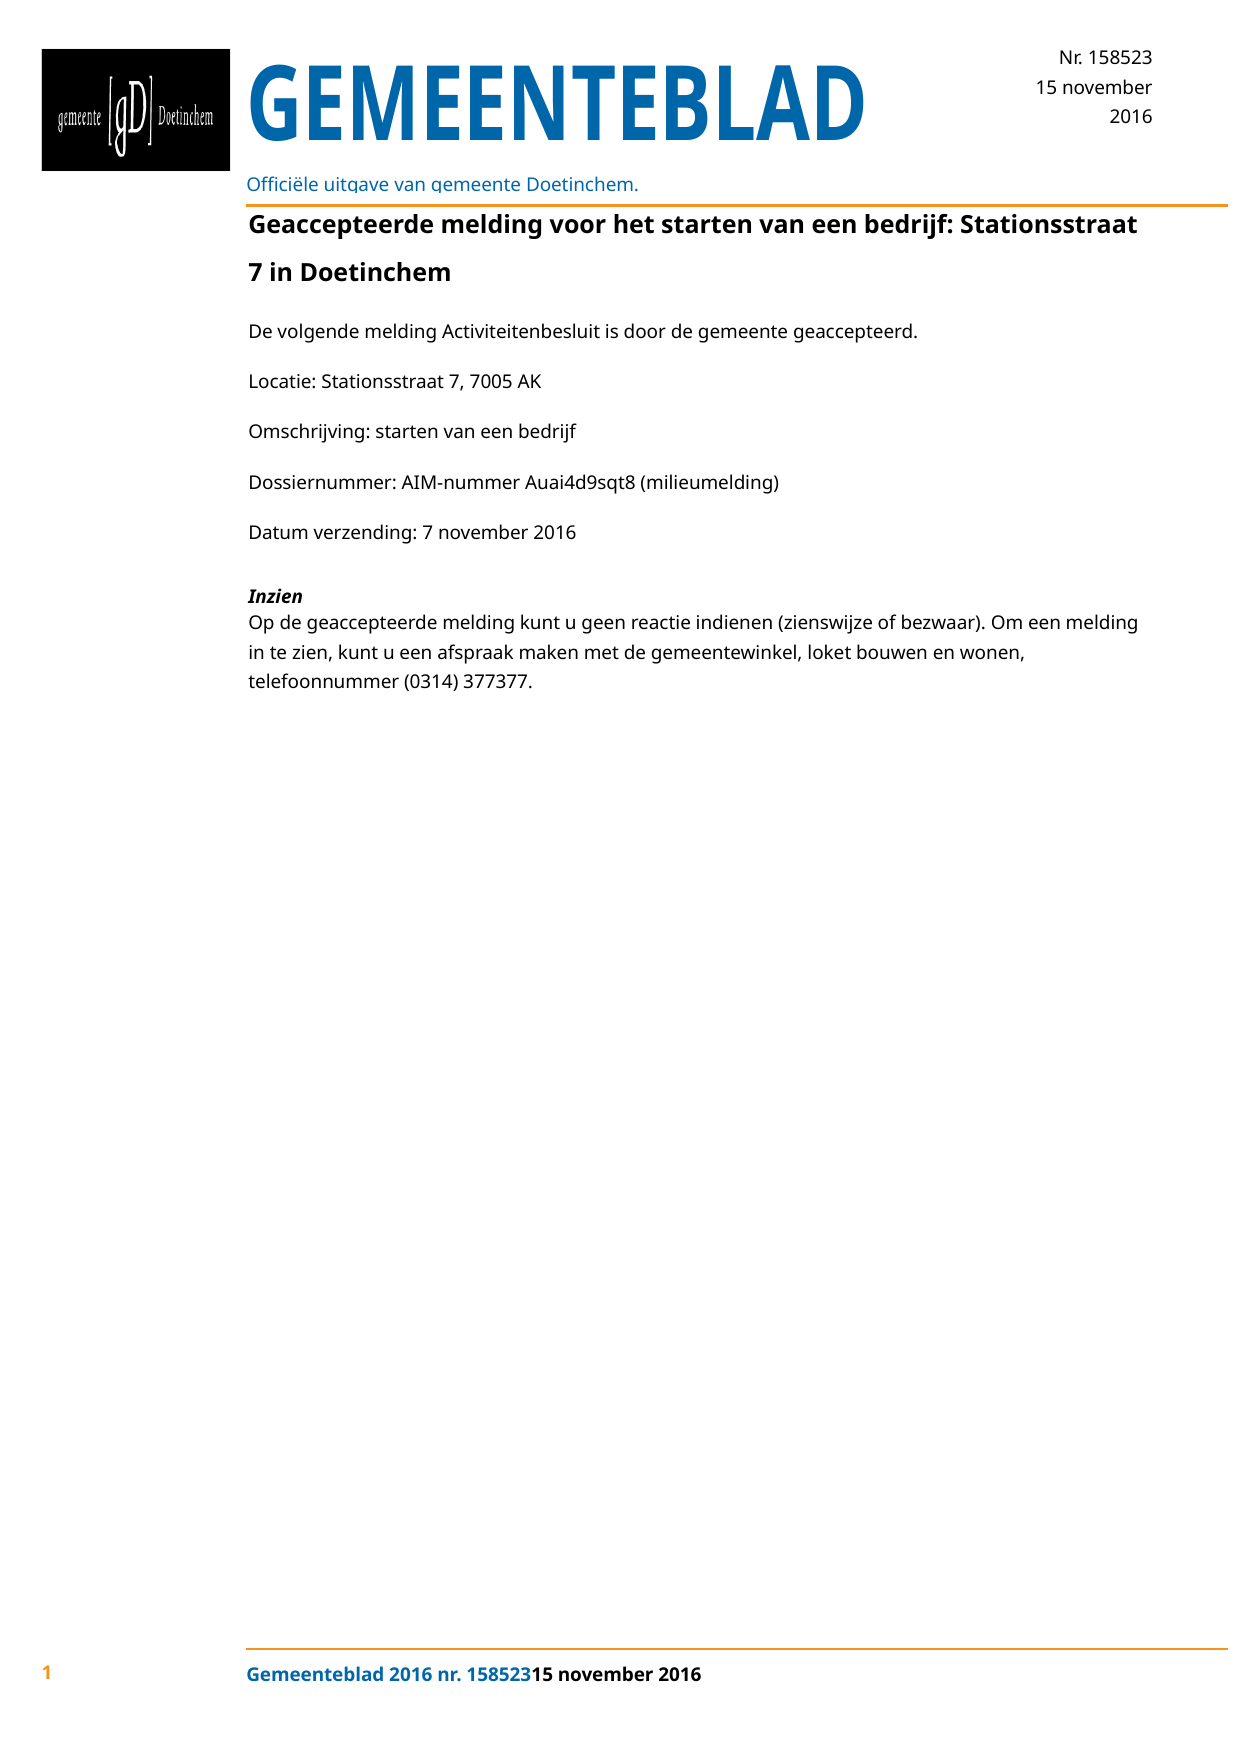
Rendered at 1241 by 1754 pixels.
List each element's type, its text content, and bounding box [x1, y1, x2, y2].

picture [41, 47, 231, 172]
text Op de geaccepteerde melding kunt u geen reactie indienen (zienswijze of bezwaar). Om een melding in te zien, kunt u een afspraak maken met de gemeentewinkel, loket bouwen en wonen, telefoonnummer (0314) 377377. [248, 609, 1152, 694]
text Dossiernummer: AIM-nummer Auai4d9sqt8 (milieumelding) [248, 469, 1152, 495]
text Geaccepteerde melding voor het starten van een bedrijf: Stationsstraat 7 in Doetinchem [248, 207, 1152, 288]
text Datum verzending: 7 november 2016 [248, 519, 1152, 545]
text Omschrijving: starten van een bedrijf [248, 419, 1152, 444]
text De volgende melding Activiteitenbesluit is door de gemeente geaccepteerd. [248, 318, 1152, 344]
text Locatie: Stationsstraat 7, 7005 AK [248, 368, 1152, 394]
text Inzien [248, 583, 1152, 609]
